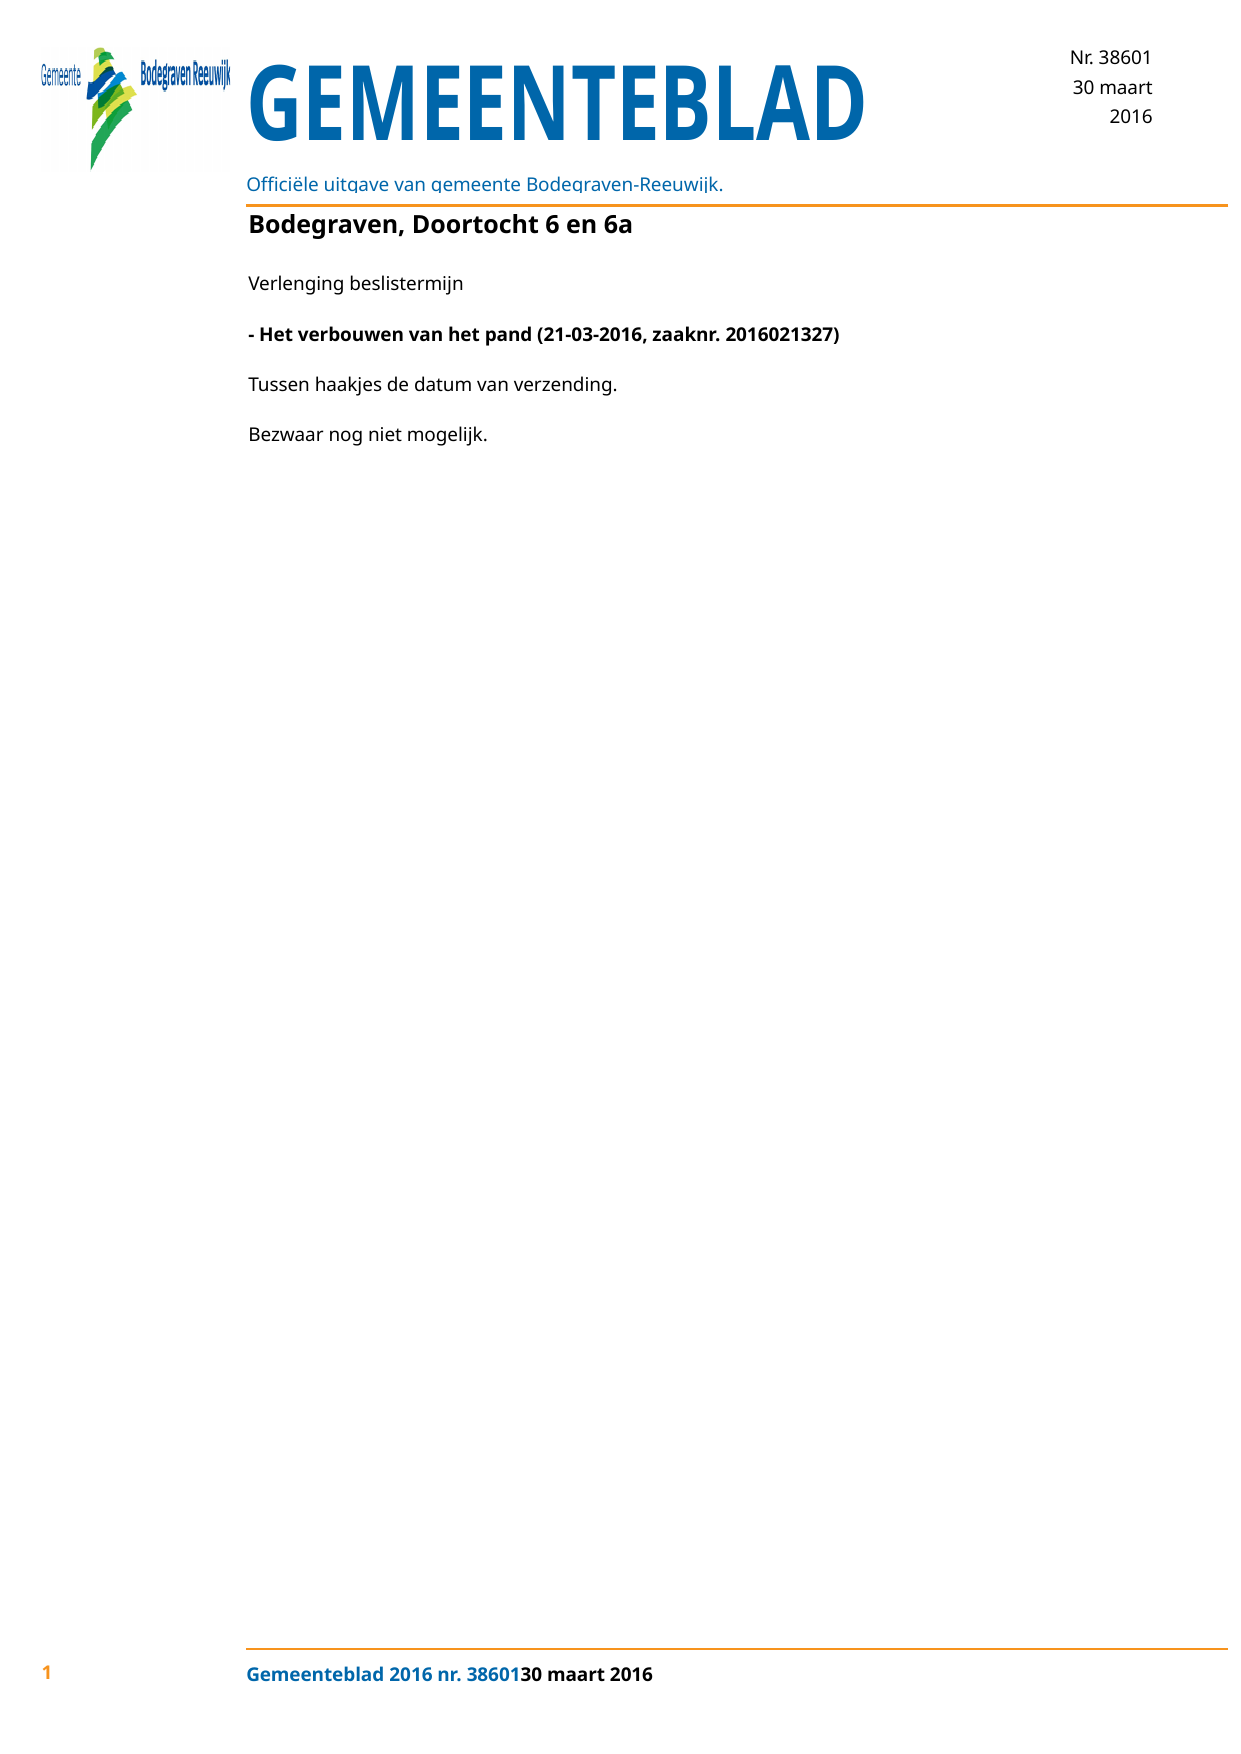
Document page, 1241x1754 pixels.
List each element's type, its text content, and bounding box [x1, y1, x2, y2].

text Tussen haakjes de datum van verzending. [248, 371, 1152, 397]
text Bezwaar nog niet mogelijk. [248, 422, 1152, 447]
text Bodegraven, Doortocht 6 en 6a [248, 207, 1152, 241]
text Verlenging beslistermijn [248, 270, 1152, 296]
picture [41, 47, 231, 172]
text - Het verbouwen van het pand (21‑03‑2016, zaaknr. 2016021327) [248, 321, 1152, 346]
